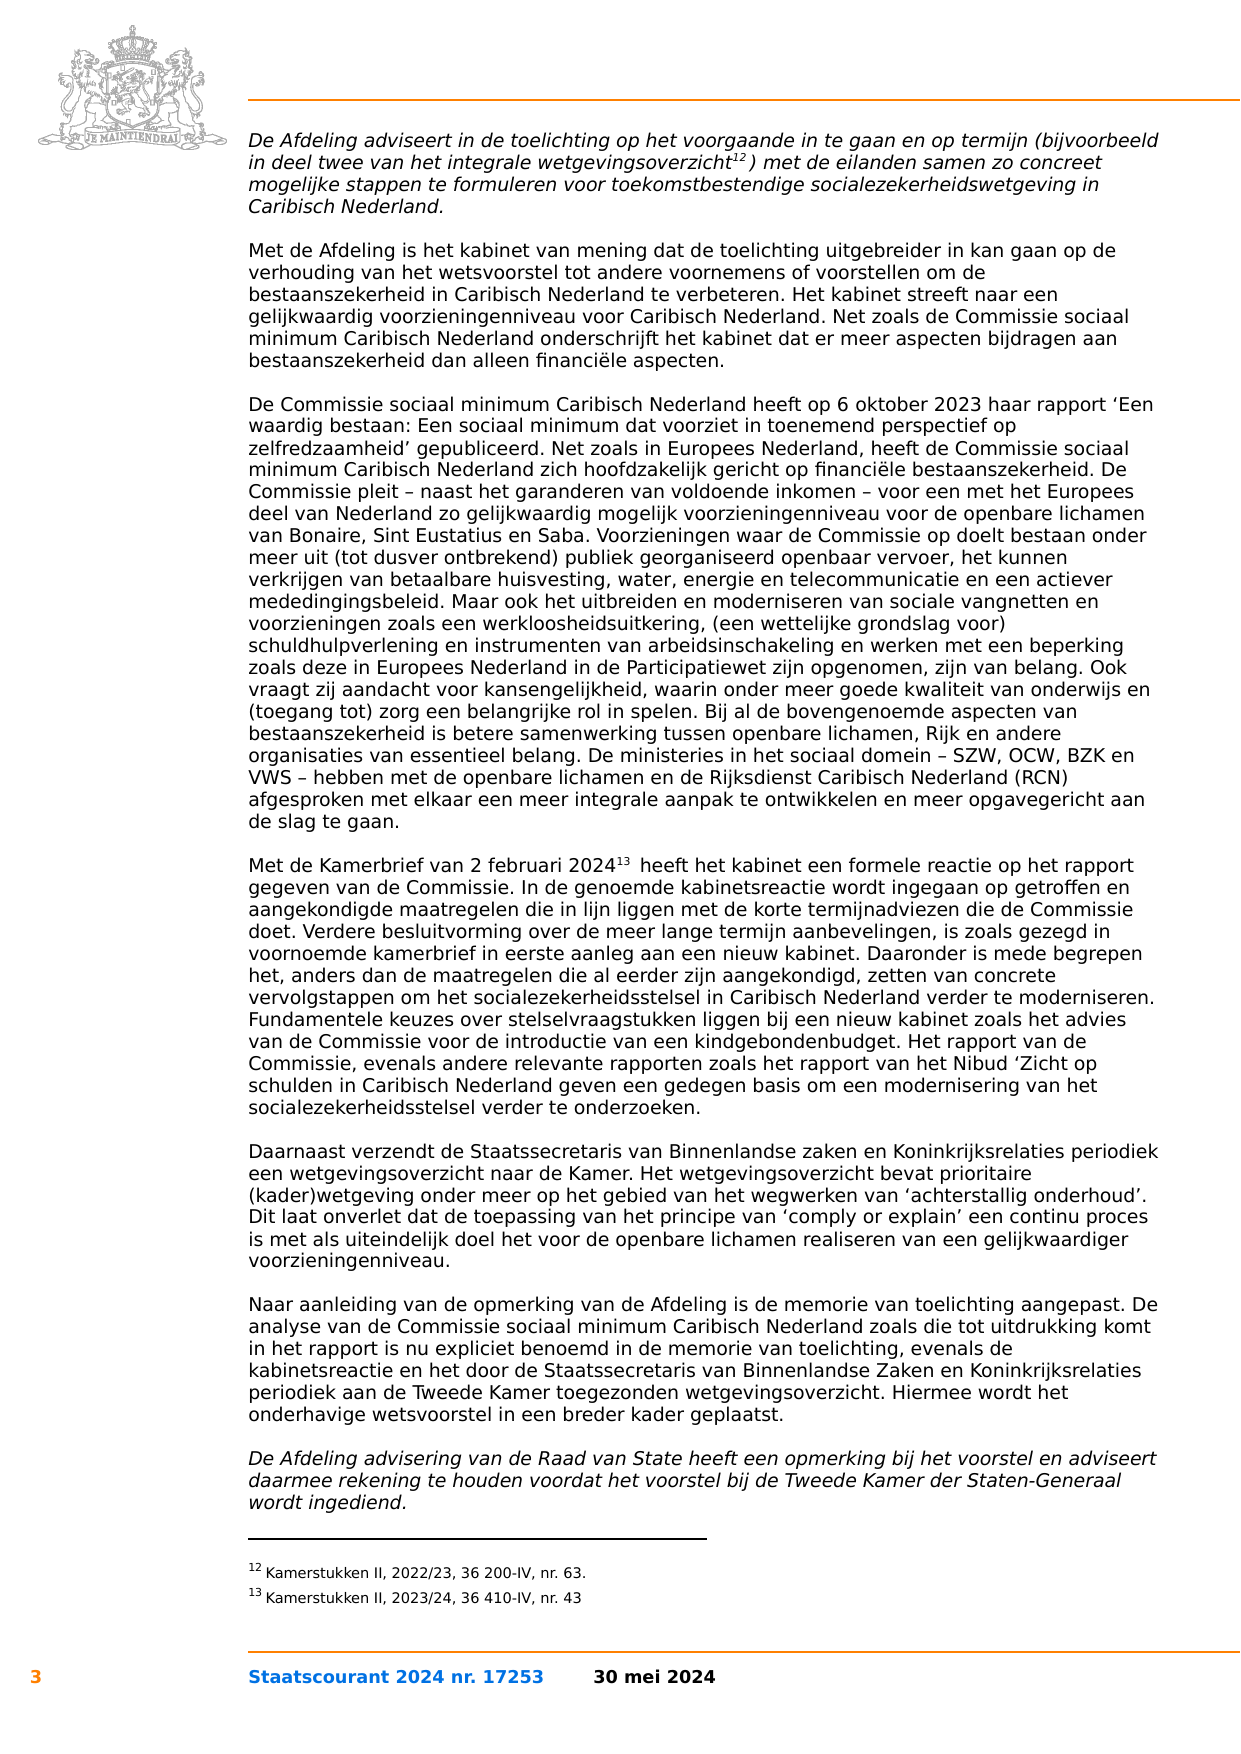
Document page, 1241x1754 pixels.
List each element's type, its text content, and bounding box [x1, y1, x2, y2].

text Met de Afdeling is het kabinet van mening dat de toelichting uitgebreider in kan gaan op de verhouding van het wetsvoorstel tot andere voornemens of voorstellen om de bestaanszekerheid in Caribisch Nederland te verbeteren. Het kabinet streeft naar een gelijkwaardig voorzieningenniveau voor Caribisch Nederland. Net zoals de Commissie sociaal minimum Caribisch Nederland onderschrijft het kabinet dat er meer aspecten bijdragen aan bestaanszekerheid dan alleen financiële aspecten. [248, 240, 1163, 372]
text Met de Kamerbrief van 2 februari 2024 heeft het kabinet een formele reactie op het rapport gegeven van de Commissie. In de genoemde kabinetsreactie wordt ingegaan op getroffen en aangekondigde maatregelen die in lijn liggen met de korte termijnadviezen die de Commissie doet. Verdere besluitvorming over de meer lange termijn aanbevelingen, is zoals gezegd in voornoemde kamerbrief in eerste aanleg aan een nieuw kabinet. Daaronder is mede begrepen het, anders dan de maatregelen die al eerder zijn aangekondigd, zetten van concrete vervolgstappen om het socialezekerheidsstelsel in Caribisch Nederland verder te moderniseren. Fundamentele keuzes over stelselvraagstukken liggen bij een nieuw kabinet zoals het advies van de Commissie voor de introductie van een kindgebondenbudget. Het rapport van de Commissie, evenals andere relevante rapporten zoals het rapport van het Nibud ‘Zicht op schulden in Caribisch Nederland geven een gedegen basis om een modernisering van het socialezekerheidsstelsel verder te onderzoeken. [248, 855, 1163, 1119]
text Kamerstukken II, 2023/24, 36 410-IV, nr. 43 [248, 1586, 1163, 1608]
text Kamerstukken II, 2022/23, 36 200-IV, nr. 63. [248, 1561, 1163, 1583]
picture [38, 25, 227, 150]
text De Commissie sociaal minimum Caribisch Nederland heeft op 6 oktober 2023 haar rapport ‘Een waardig bestaan: Een sociaal minimum dat voorziet in toenemend perspectief op zelfredzaamheid’ gepubliceerd. Net zoals in Europees Nederland, heeft de Commissie sociaal minimum Caribisch Nederland zich hoofdzakelijk gericht op financiële bestaanszekerheid. De Commissie pleit – naast het garanderen van voldoende inkomen – voor een met het Europees deel van Nederland zo gelijkwaardig mogelijk voorzieningenniveau voor de openbare lichamen van Bonaire, Sint Eustatius en Saba. Voorzieningen waar de Commissie op doelt bestaan onder meer uit (tot dusver ontbrekend) publiek georganiseerd openbaar vervoer, het kunnen verkrijgen van betaalbare huisvesting, water, energie en telecommunicatie en een actiever mededingingsbeleid. Maar ook het uitbreiden en moderniseren van sociale vangnetten en voorzieningen zoals een werkloosheidsuitkering, (een wettelijke grondslag voor) schuldhulpverlening en instrumenten van arbeidsinschakeling en werken met een beperking zoals deze in Europees Nederland in de Participatiewet zijn opgenomen, zijn van belang. Ook vraagt zij aandacht voor kansengelijkheid, waarin onder meer goede kwaliteit van onderwijs en (toegang tot) zorg een belangrijke rol in spelen. Bij al de bovengenoemde aspecten van bestaanszekerheid is betere samenwerking tussen openbare lichamen, Rijk en andere organisaties van essentieel belang. De ministeries in het sociaal domein – SZW, OCW, BZK en VWS – hebben met de openbare lichamen en de Rijksdienst Caribisch Nederland (RCN) afgesproken met elkaar een meer integrale aanpak te ontwikkelen en meer opgavegericht aan de slag te gaan. [248, 393, 1163, 833]
text De Afdeling advisering van de Raad van State heeft een opmerking bij het voorstel en adviseert daarmee rekening te houden voordat het voorstel bij de Tweede Kamer der Staten-Generaal wordt ingediend. [248, 1448, 1163, 1514]
text Daarnaast verzendt de Staatssecretaris van Binnenlandse zaken en Koninkrijksrelaties periodiek een wetgevingsoverzicht naar de Kamer. Het wetgevingsoverzicht bevat prioritaire (kader)wetgeving onder meer op het gebied van het wegwerken van ‘achterstallig onderhoud’. Dit laat onverlet dat de toepassing van het principe van ‘comply or explain’ een continu proces is met als uiteindelijk doel het voor de openbare lichamen realiseren van een gelijkwaardiger voorzieningenniveau. [248, 1141, 1163, 1272]
text De Afdeling adviseert in de toelichting op het voorgaande in te gaan en op termijn (bijvoorbeeld in deel twee van het integrale wetgevingsoverzicht) met de eilanden samen zo concreet mogelijke stappen te formuleren voor toekomstbestendige socialezekerheidswetgeving in Caribisch Nederland. [248, 130, 1163, 218]
text Naar aanleiding van de opmerking van de Afdeling is de memorie van toelichting aangepast. De analyse van de Commissie sociaal minimum Caribisch Nederland zoals die tot uitdrukking komt in het rapport is nu expliciet benoemd in de memorie van toelichting, evenals de kabinetsreactie en het door de Staatssecretaris van Binnenlandse Zaken en Koninkrijksrelaties periodiek aan de Tweede Kamer toegezonden wetgevingsoverzicht. Hiermee wordt het onderhavige wetsvoorstel in een breder kader geplaatst. [248, 1294, 1163, 1426]
